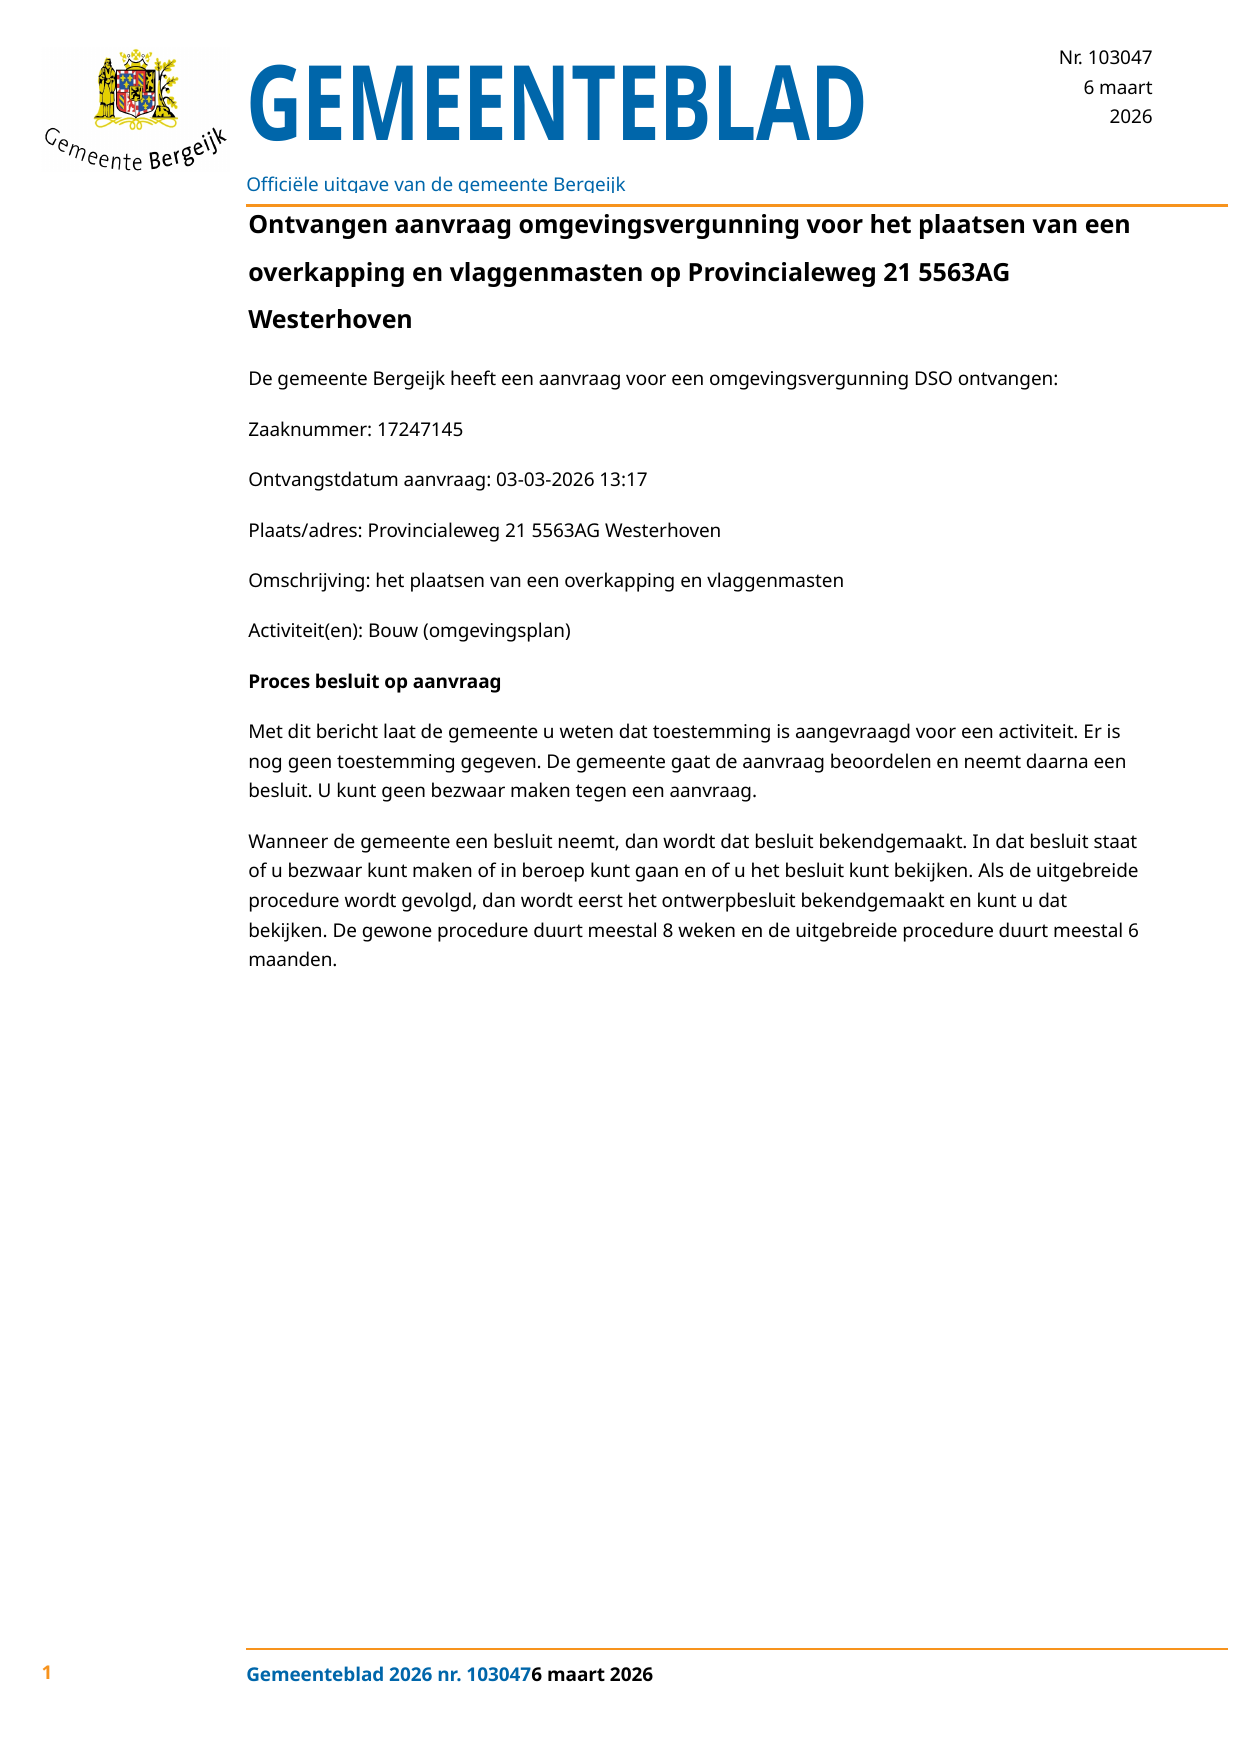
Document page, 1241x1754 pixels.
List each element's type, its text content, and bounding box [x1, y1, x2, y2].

text Omschrijving: het plaatsen van een overkapping en vlaggenmasten [248, 567, 1152, 593]
text Ontvangstdatum aanvraag: 03-03-2026 13:17 [248, 466, 1152, 492]
text Ontvangen aanvraag omgevingsvergunning voor het plaatsen van een overkapping en vlaggenmasten op Provincialeweg 21 5563AG Westerhoven [248, 207, 1152, 336]
text Plaats/adres: Provincialeweg 21 5563AG Westerhoven [248, 517, 1152, 542]
text Activiteit(en): Bouw (omgevingsplan) [248, 618, 1152, 643]
text Proces besluit op aanvraag [248, 668, 1152, 694]
text Met dit bericht laat de gemeente u weten dat toestemming is aangevraagd voor een activiteit. Er is nog geen toestemming gegeven. De gemeente gaat de aanvraag beoordelen en neemt daarna een besluit. U kunt geen bezwaar maken tegen een aanvraag. [248, 718, 1152, 803]
text De gemeente Bergeijk heeft een aanvraag voor een omgevingsvergunning DSO ontvangen: [248, 366, 1152, 391]
text Zaaknummer: 17247145 [248, 416, 1152, 442]
text Wanneer de gemeente een besluit neemt, dan wordt dat besluit bekendgemaakt. In dat besluit staat of u bezwaar kunt maken of in beroep kunt gaan en of u het besluit kunt bekijken. Als de uitgebreide procedure wordt gevolgd, dan wordt eerst het ontwerpbesluit bekendgemaakt en kunt u dat bekijken. De gewone procedure duurt meestal 8 weken en de uitgebreide procedure duurt meestal 6 maanden. [248, 828, 1152, 972]
picture [41, 47, 231, 172]
